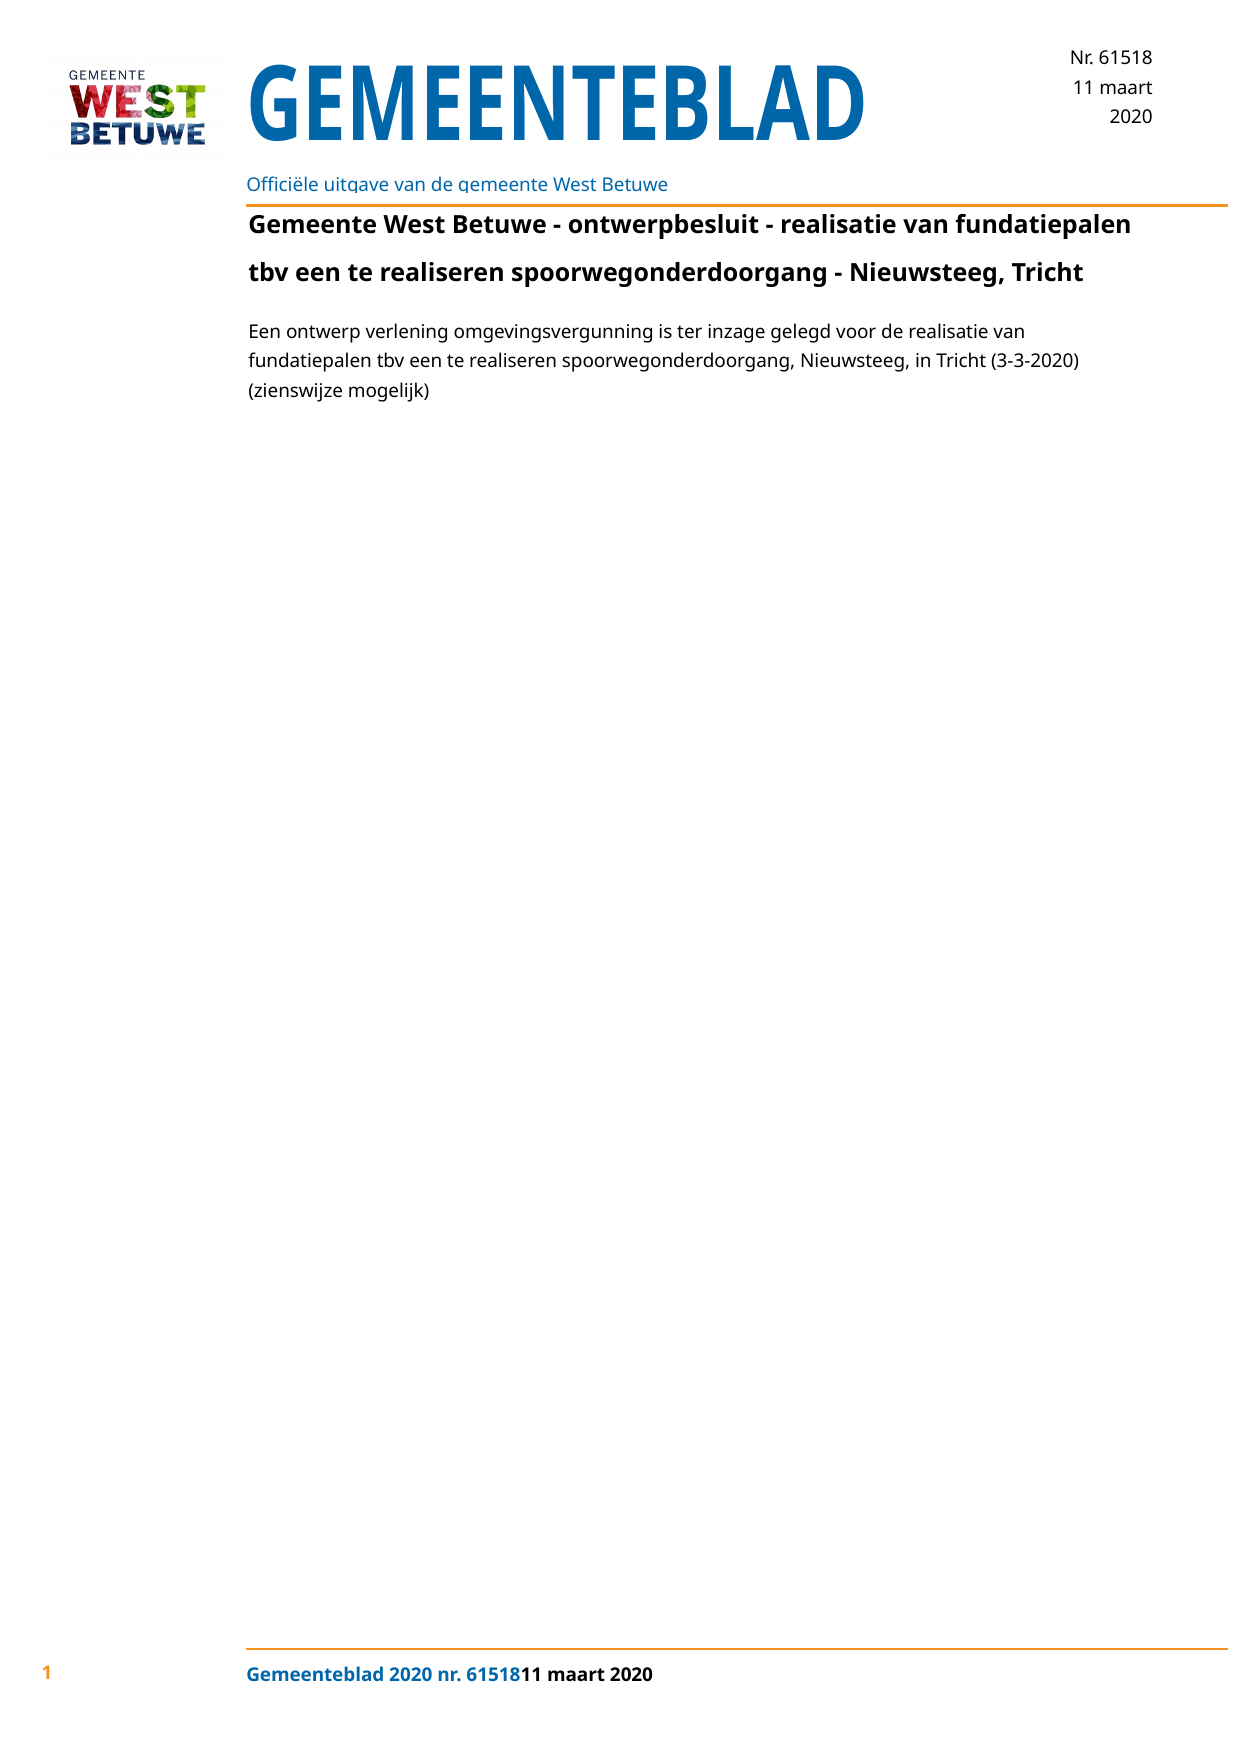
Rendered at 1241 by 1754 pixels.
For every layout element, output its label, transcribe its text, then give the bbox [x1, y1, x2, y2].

text Een ontwerp verlening omgevingsvergunning is ter inzage gelegd voor de realisatie van fundatiepalen tbv een te realiseren spoorwegonderdoorgang, Nieuwsteeg, in Tricht (3-3-2020) (zienswijze mogelijk) [248, 318, 1152, 403]
picture [41, 47, 231, 172]
text Gemeente West Betuwe - ontwerpbesluit - realisatie van fundatiepalen tbv een te realiseren spoorwegonderdoorgang - Nieuwsteeg, Tricht [248, 207, 1152, 288]
